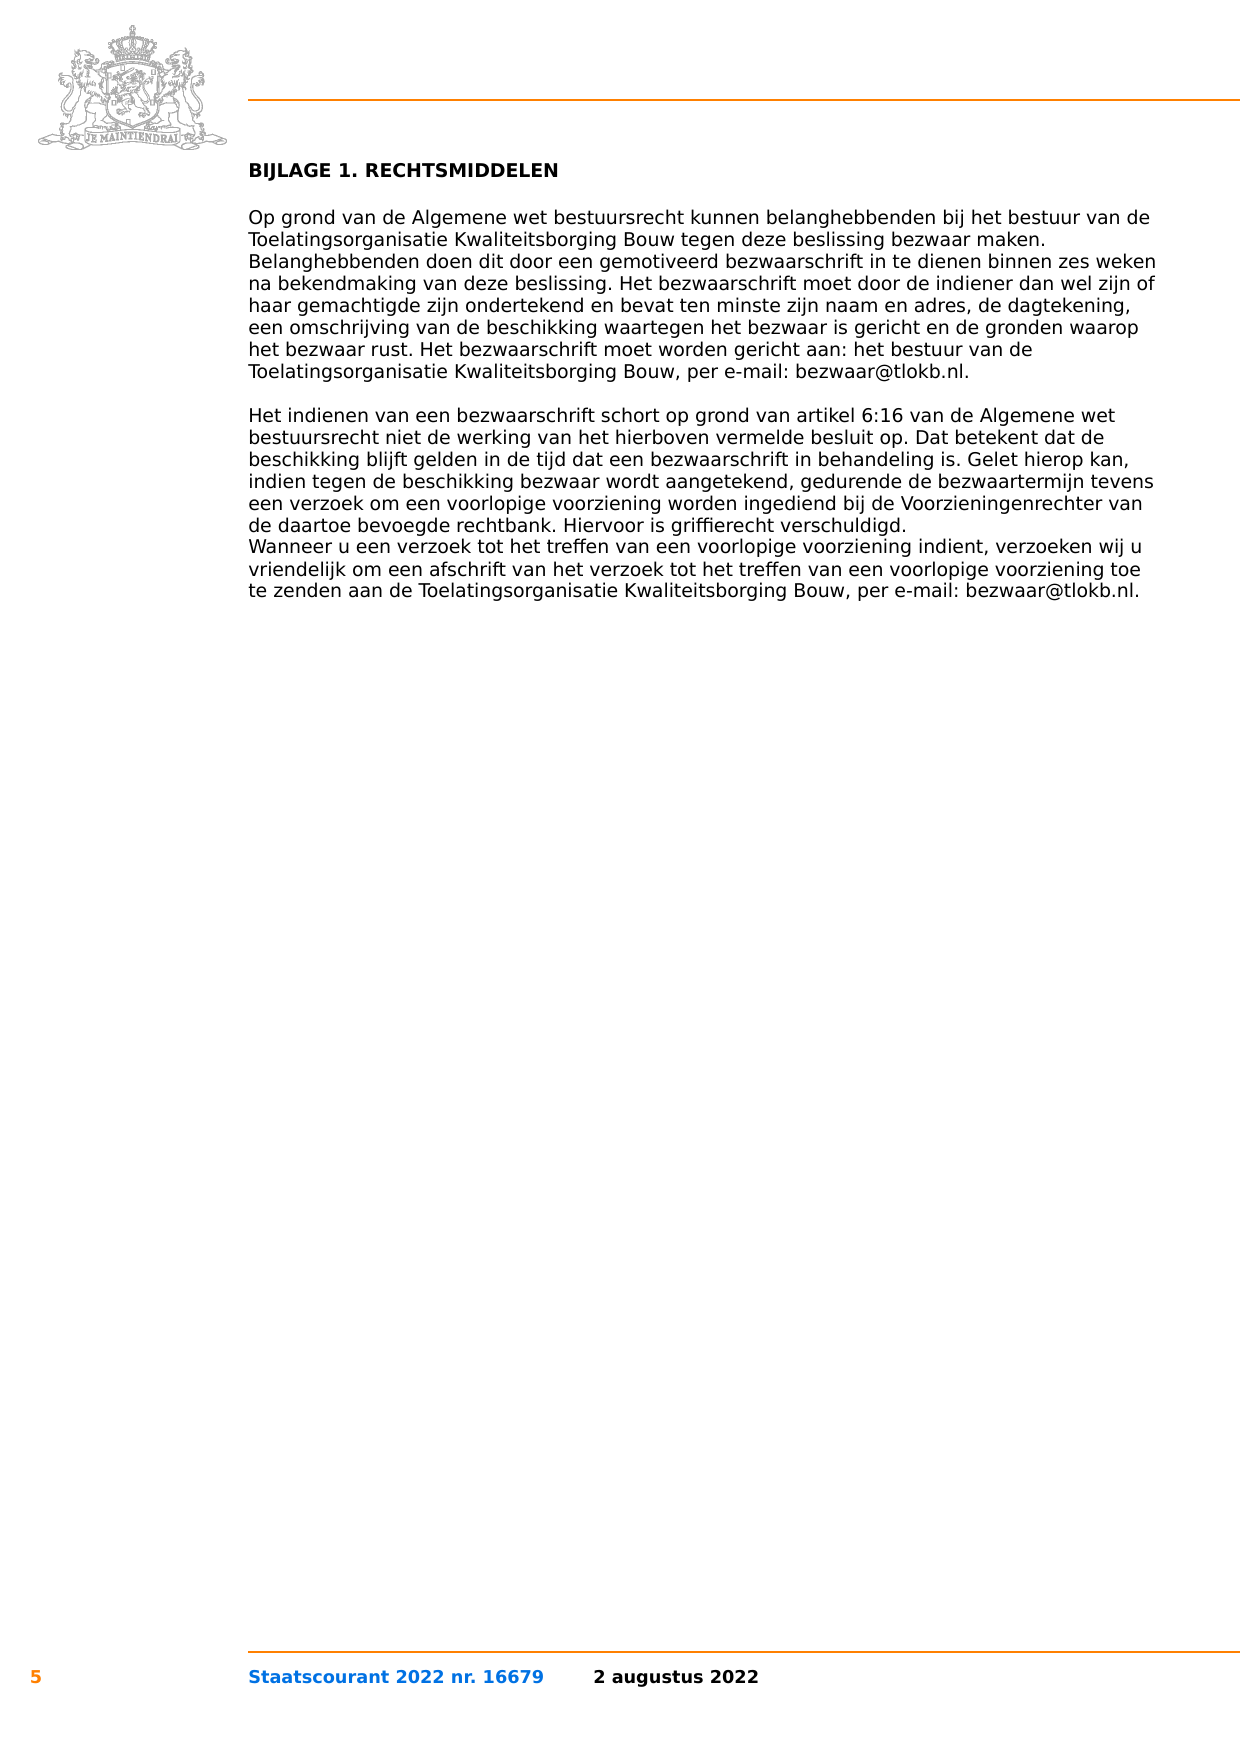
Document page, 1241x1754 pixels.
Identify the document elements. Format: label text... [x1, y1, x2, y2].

text Het indienen van een bezwaarschrift schort op grond van artikel 6:16 van de Algemene wet bestuursrecht niet de werking van het hierboven vermelde besluit op. Dat betekent dat de beschikking blijft gelden in de tijd dat een bezwaarschrift in behandeling is. Gelet hierop kan, indien tegen de beschikking bezwaar wordt aangetekend, gedurende de bezwaartermijn tevens een verzoek om een voorlopige voorziening worden ingediend bij de Voorzieningenrechter van de daartoe bevoegde rechtbank. Hiervoor is griffierecht verschuldigd. [248, 404, 1163, 536]
picture [38, 25, 227, 150]
subtitle BIJLAGE 1. RECHTSMIDDELEN [248, 160, 1163, 182]
text Wanneer u een verzoek tot het treffen van een voorlopige voorziening indient, verzoeken wij u vriendelijk om een afschrift van het verzoek tot het treffen van een voorlopige voorziening toe te zenden aan de Toelatingsorganisatie Kwaliteitsborging Bouw, per e-mail: bezwaar@tlokb.nl. [248, 536, 1163, 602]
text Op grond van de Algemene wet bestuursrecht kunnen belanghebbenden bij het bestuur van de Toelatingsorganisatie Kwaliteitsborging Bouw tegen deze beslissing bezwaar maken. Belanghebbenden doen dit door een gemotiveerd bezwaarschrift in te dienen binnen zes weken na bekendmaking van deze beslissing. Het bezwaarschrift moet door de indiener dan wel zijn of haar gemachtigde zijn ondertekend en bevat ten minste zijn naam en adres, de dagtekening, een omschrijving van de beschikking waartegen het bezwaar is gericht en de gronden waarop het bezwaar rust. Het bezwaarschrift moet worden gericht aan: het bestuur van de Toelatingsorganisatie Kwaliteitsborging Bouw, per e-mail: bezwaar@tlokb.nl. [248, 207, 1163, 383]
